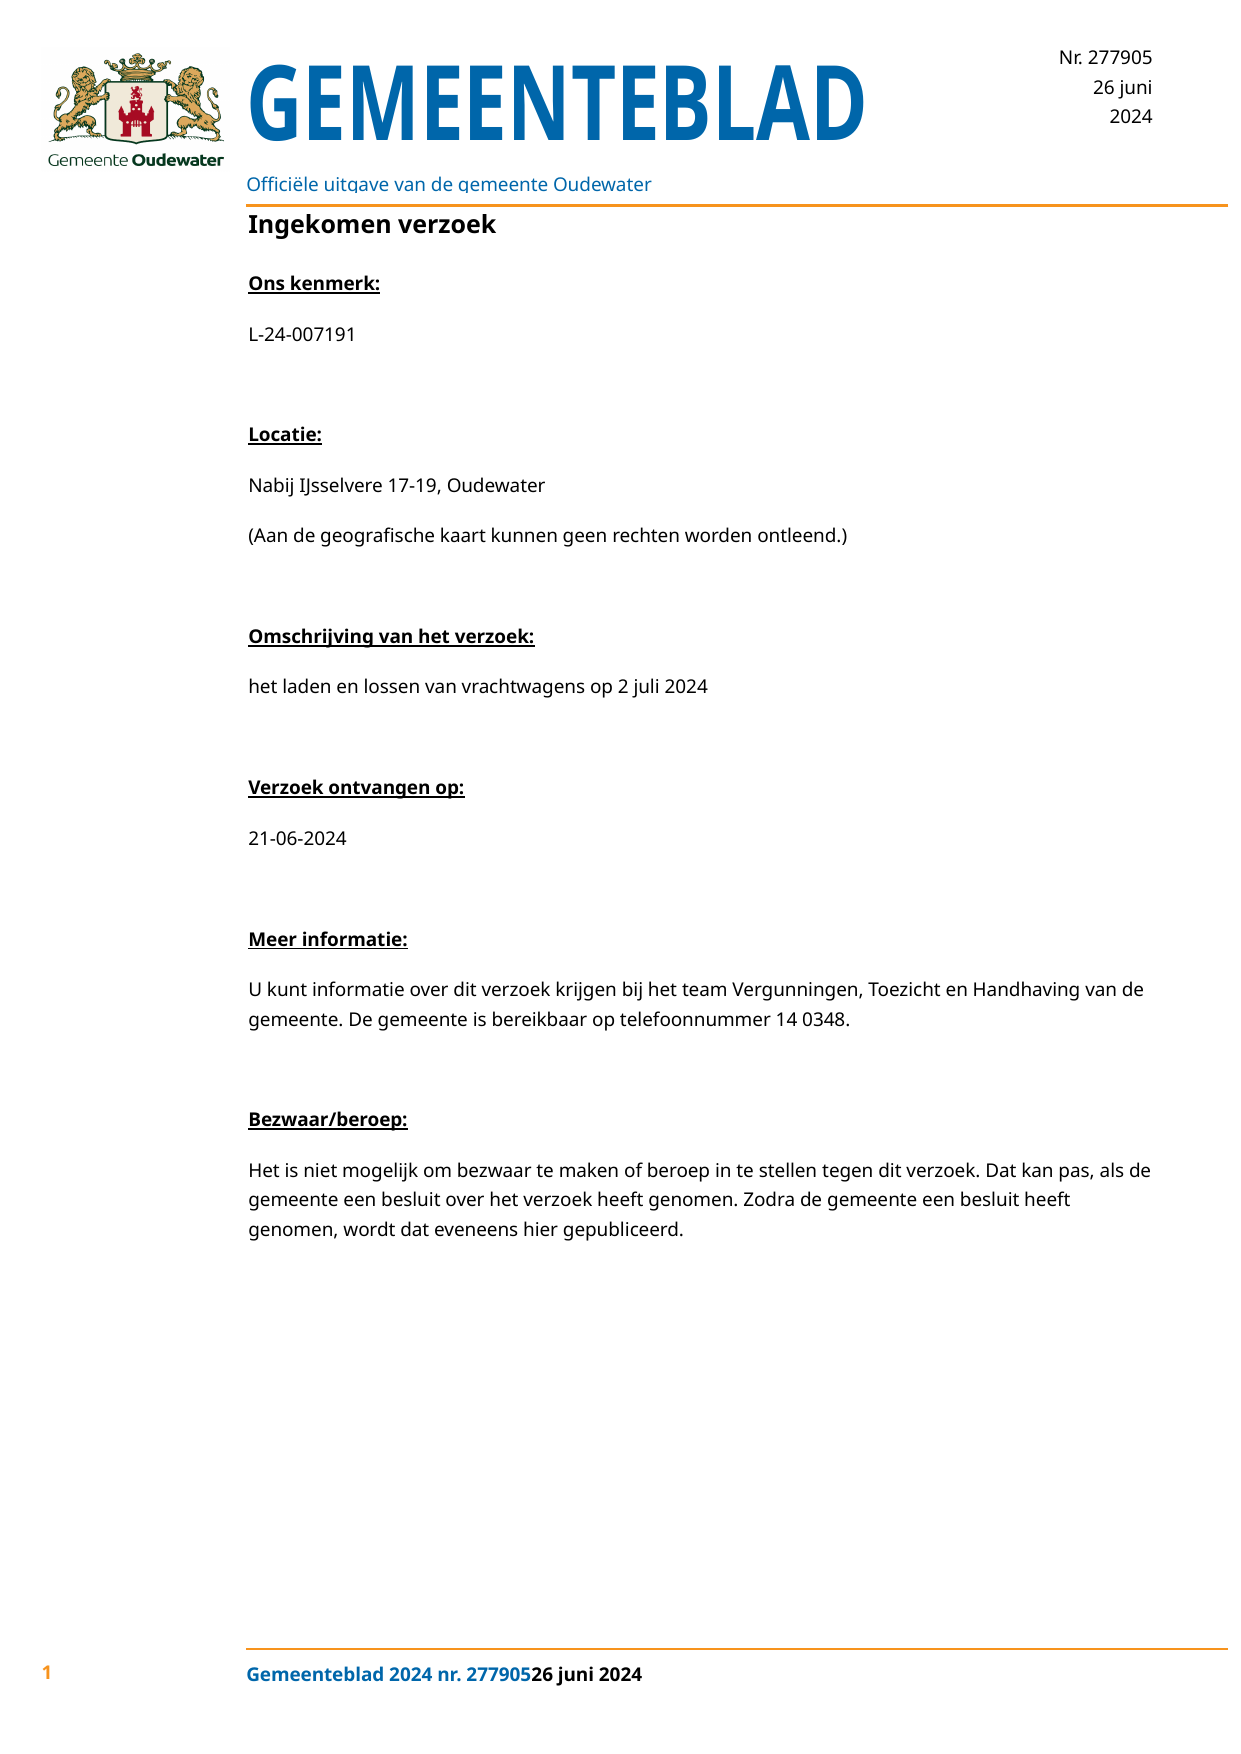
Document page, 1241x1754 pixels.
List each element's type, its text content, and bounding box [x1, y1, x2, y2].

text Omschrijving van het verzoek: [248, 623, 1152, 649]
text L-24-007191 [248, 321, 1152, 346]
text Bezwaar/beroep: [248, 1107, 1152, 1132]
text (Aan de geografische kaart kunnen geen rechten worden ontleend.) [248, 522, 1152, 548]
text Locatie: [248, 422, 1152, 447]
text Het is niet mogelijk om bezwaar te maken of beroep in te stellen tegen dit verzoek. Dat kan pas, als de gemeente een besluit over het verzoek heeft genomen. Zodra de gemeente een besluit heeft genomen, wordt dat eveneens hier gepubliceerd. [248, 1157, 1152, 1242]
picture [41, 47, 231, 172]
text U kunt informatie over dit verzoek krijgen bij het team Vergunningen, Toezicht en Handhaving van de gemeente. De gemeente is bereikbaar op telefoonnummer 14 0348. [248, 976, 1152, 1031]
text het laden en lossen van vrachtwagens op 2 juli 2024 [248, 674, 1152, 699]
text Verzoek ontvangen op: [248, 774, 1152, 800]
text Ingekomen verzoek [248, 207, 1152, 241]
text 21-06-2024 [248, 825, 1152, 851]
text Nabij IJsselvere 17-19, Oudewater [248, 472, 1152, 498]
text Meer informatie: [248, 926, 1152, 951]
text Ons kenmerk: [248, 270, 1152, 296]
